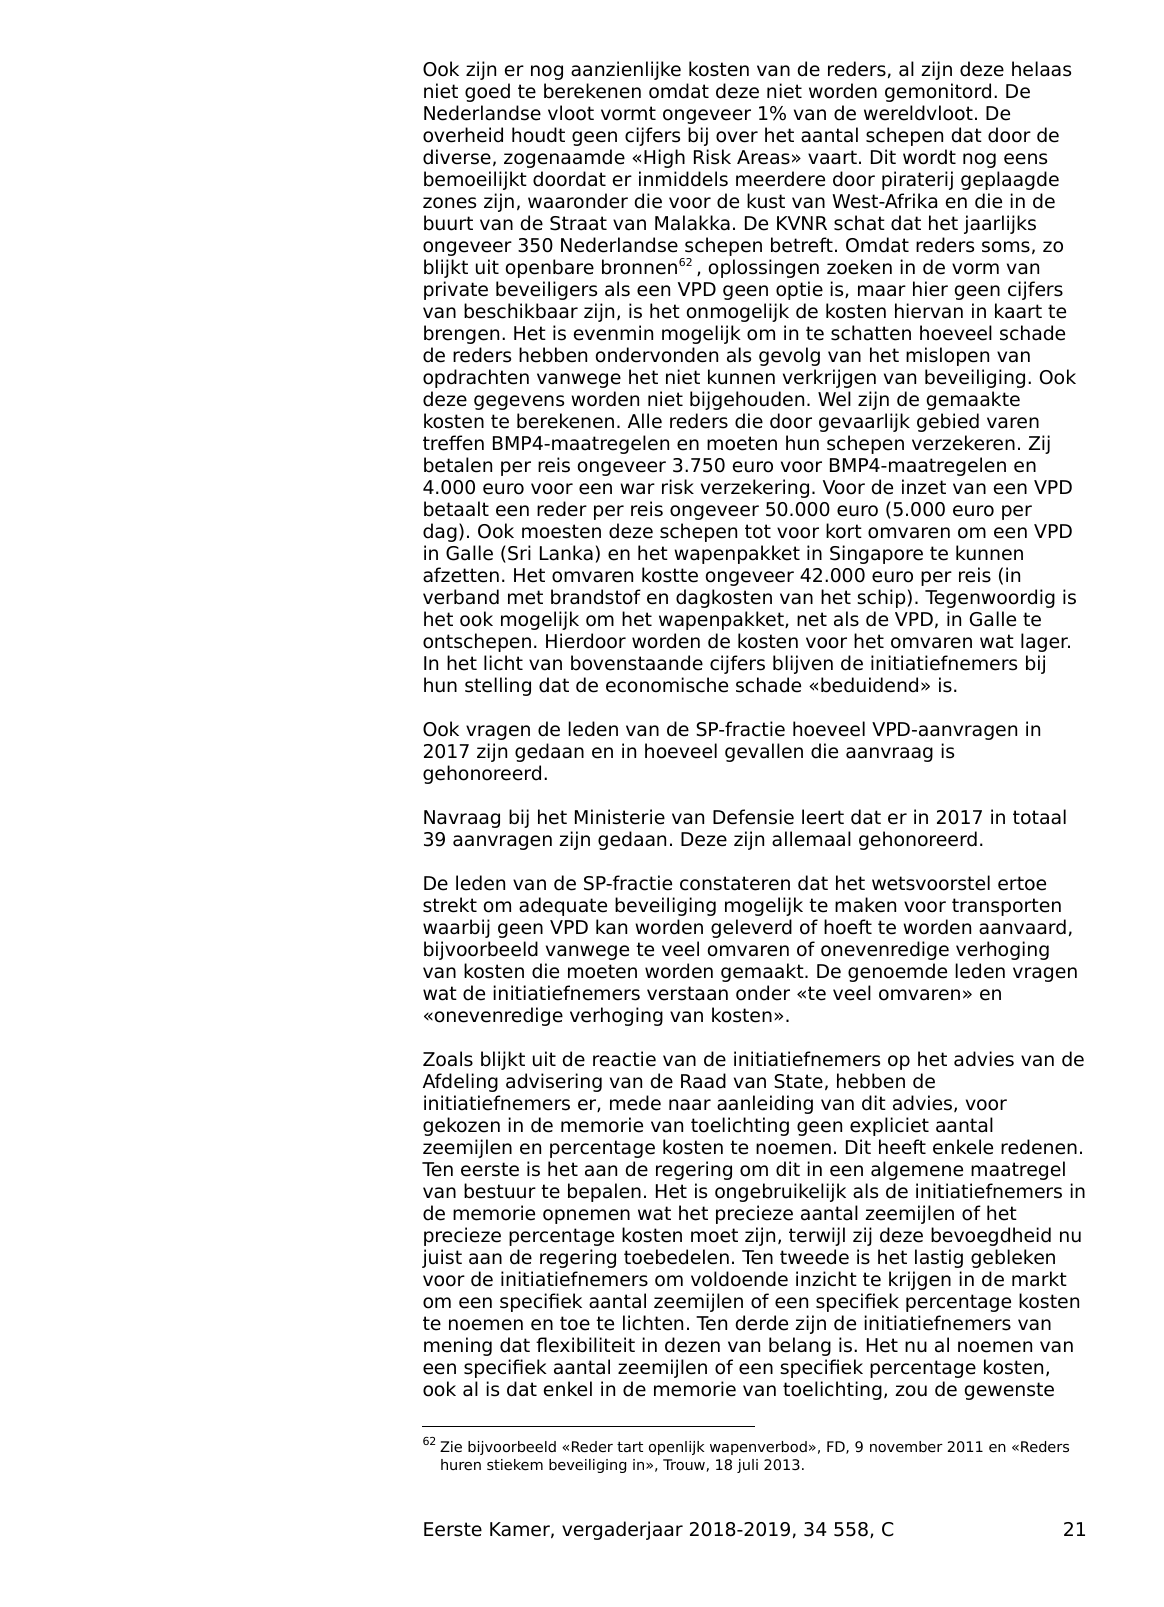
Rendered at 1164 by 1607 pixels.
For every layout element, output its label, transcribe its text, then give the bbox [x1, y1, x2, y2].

text De leden van de SP-fractie constateren dat het wetsvoorstel ertoe strekt om adequate beveiliging mogelijk te maken voor transporten waarbij geen VPD kan worden geleverd of hoeft te worden aanvaard, bijvoorbeeld vanwege te veel omvaren of onevenredige verhoging van kosten die moeten worden gemaakt. De genoemde leden vragen wat de initiatiefnemers verstaan onder «te veel omvaren» en «onevenredige verhoging van kosten». [422, 873, 1087, 1027]
text Zoals blijkt uit de reactie van de initiatiefnemers op het advies van de Afdeling advisering van de Raad van State, hebben de initiatiefnemers er, mede naar aanleiding van dit advies, voor gekozen in de memorie van toelichting geen expliciet aantal zeemijlen en percentage kosten te noemen. Dit heeft enkele redenen. Ten eerste is het aan de regering om dit in een algemene maatregel van bestuur te bepalen. Het is ongebruikelijk als de initiatiefnemers in de memorie opnemen wat het precieze aantal zeemijlen of het precieze percentage kosten moet zijn, terwijl zij deze bevoegdheid nu juist aan de regering toebedelen. Ten tweede is het lastig gebleken voor de initiatiefnemers om voldoende inzicht te krijgen in de markt om een specifiek aantal zeemijlen of een specifiek percentage kosten te noemen en toe te lichten. Ten derde zijn de initiatiefnemers van mening dat flexibiliteit in dezen van belang is. Het nu al noemen van een specifiek aantal zeemijlen of een specifiek percentage kosten, ook al is dat enkel in de memorie van toelichting, zou de gewenste [422, 1049, 1087, 1401]
text Ook zijn er nog aanzienlijke kosten van de reders, al zijn deze helaas niet goed te berekenen omdat deze niet worden gemonitord. De Nederlandse vloot vormt ongeveer 1% van de wereldvloot. De overheid houdt geen cijfers bij over het aantal schepen dat door de diverse, zogenaamde «High Risk Areas» vaart. Dit wordt nog eens bemoeilijkt doordat er inmiddels meerdere door piraterij geplaagde zones zijn, waaronder die voor de kust van West-Afrika en die in de buurt van de Straat van Malakka. De KVNR schat dat het jaarlijks ongeveer 350 Nederlandse schepen betreft. Omdat reders soms, zo blijkt uit openbare bronnen, oplossingen zoeken in de vorm van private beveiligers als een VPD geen optie is, maar hier geen cijfers van beschikbaar zijn, is het onmogelijk de kosten hiervan in kaart te brengen. Het is evenmin mogelijk om in te schatten hoeveel schade de reders hebben ondervonden als gevolg van het mislopen van opdrachten vanwege het niet kunnen verkrijgen van beveiliging. Ook deze gegevens worden niet bijgehouden. Wel zijn de gemaakte kosten te berekenen. Alle reders die door gevaarlijk gebied varen treffen BMP4-maatregelen en moeten hun schepen verzekeren. Zij betalen per reis ongeveer 3.750 euro voor BMP4-maatregelen en 4.000 euro voor een war risk verzekering. Voor de inzet van een VPD betaalt een reder per reis ongeveer 50.000 euro (5.000 euro per dag). Ook moesten deze schepen tot voor kort omvaren om een VPD in Galle (Sri Lanka) en het wapenpakket in Singapore te kunnen afzetten. Het omvaren kostte ongeveer 42.000 euro per reis (in verband met brandstof en dagkosten van het schip). Tegenwoordig is het ook mogelijk om het wapenpakket, net als de VPD, in Galle te ontschepen. Hierdoor worden de kosten voor het omvaren wat lager. [422, 59, 1087, 652]
text Ook vragen de leden van de SP-fractie hoeveel VPD-aanvragen in 2017 zijn gedaan en in hoeveel gevallen die aanvraag is gehonoreerd. [422, 719, 1087, 784]
text In het licht van bovenstaande cijfers blijven de initiatiefnemers bij hun stelling dat de economische schade «beduidend» is. [422, 652, 1087, 696]
text Navraag bij het Ministerie van Defensie leert dat er in 2017 in totaal 39 aanvragen zijn gedaan. Deze zijn allemaal gehonoreerd. [422, 807, 1087, 851]
text Zie bijvoorbeeld «Reder tart openlijk wapenverbod», FD, 9 november 2011 en «Reders huren stiekem beveiliging in», Trouw, 18 juli 2013. [422, 1435, 1087, 1474]
